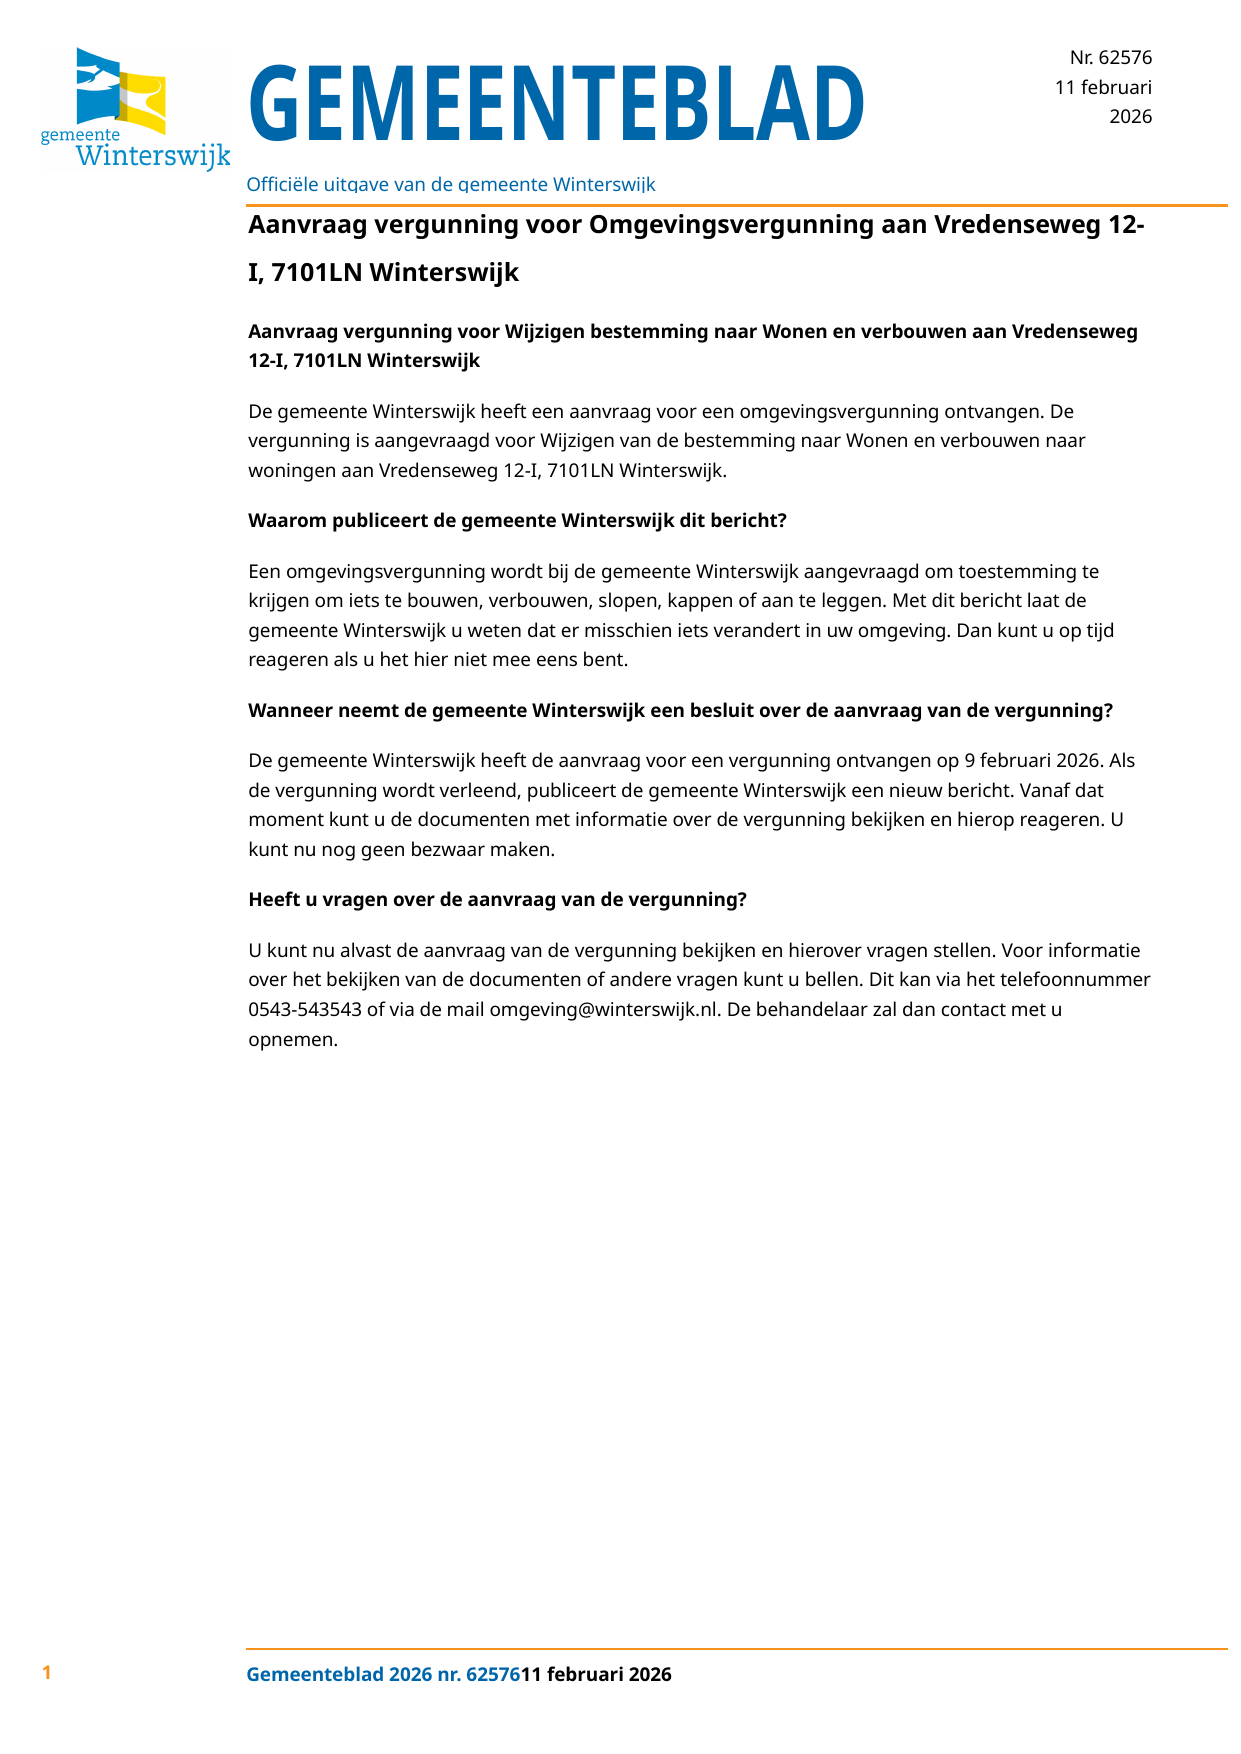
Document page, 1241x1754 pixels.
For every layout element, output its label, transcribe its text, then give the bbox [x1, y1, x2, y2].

text Aanvraag vergunning voor Omgevingsvergunning aan Vredenseweg 12-I, 7101LN Winterswijk [248, 207, 1152, 288]
text Heeft u vragen over de aanvraag van de vergunning? [248, 887, 1152, 912]
text Waarom publiceert de gemeente Winterswijk dit bericht? [248, 507, 1152, 533]
text De gemeente Winterswijk heeft een aanvraag voor een omgevingsvergunning ontvangen. De vergunning is aangevraagd voor Wijzigen van de bestemming naar Wonen en verbouwen naar woningen aan Vredenseweg 12-I, 7101LN Winterswijk. [248, 398, 1152, 483]
text Aanvraag vergunning voor Wijzigen bestemming naar Wonen en verbouwen aan Vredenseweg 12-I, 7101LN Winterswijk [248, 318, 1152, 373]
text Wanneer neemt de gemeente Winterswijk een besluit over de aanvraag van de vergunning? [248, 697, 1152, 723]
text U kunt nu alvast de aanvraag van de vergunning bekijken en hierover vragen stellen. Voor informatie over het bekijken van de documenten of andere vragen kunt u bellen. Dit kan via het telefoonnummer 0543-543543 of via de mail omgeving@winterswijk.nl. De behandelaar zal dan contact met u opnemen. [248, 937, 1152, 1052]
text De gemeente Winterswijk heeft de aanvraag voor een vergunning ontvangen op 9 februari 2026. Als de vergunning wordt verleend, publiceert de gemeente Winterswijk een nieuw bericht. Vanaf dat moment kunt u de documenten met informatie over de vergunning bekijken en hierop reageren. U kunt nu nog geen bezwaar maken. [248, 747, 1152, 862]
picture [225, 153, 231, 162]
text Een omgevingsvergunning wordt bij de gemeente Winterswijk aangevraagd om toestemming te krijgen om iets te bouwen, verbouwen, slopen, kappen of aan te leggen. Met dit bericht laat de gemeente Winterswijk u weten dat er misschien iets verandert in uw omgeving. Dan kunt u op tijd reageren als u het hier niet mee eens bent. [248, 558, 1152, 672]
picture [41, 47, 231, 172]
